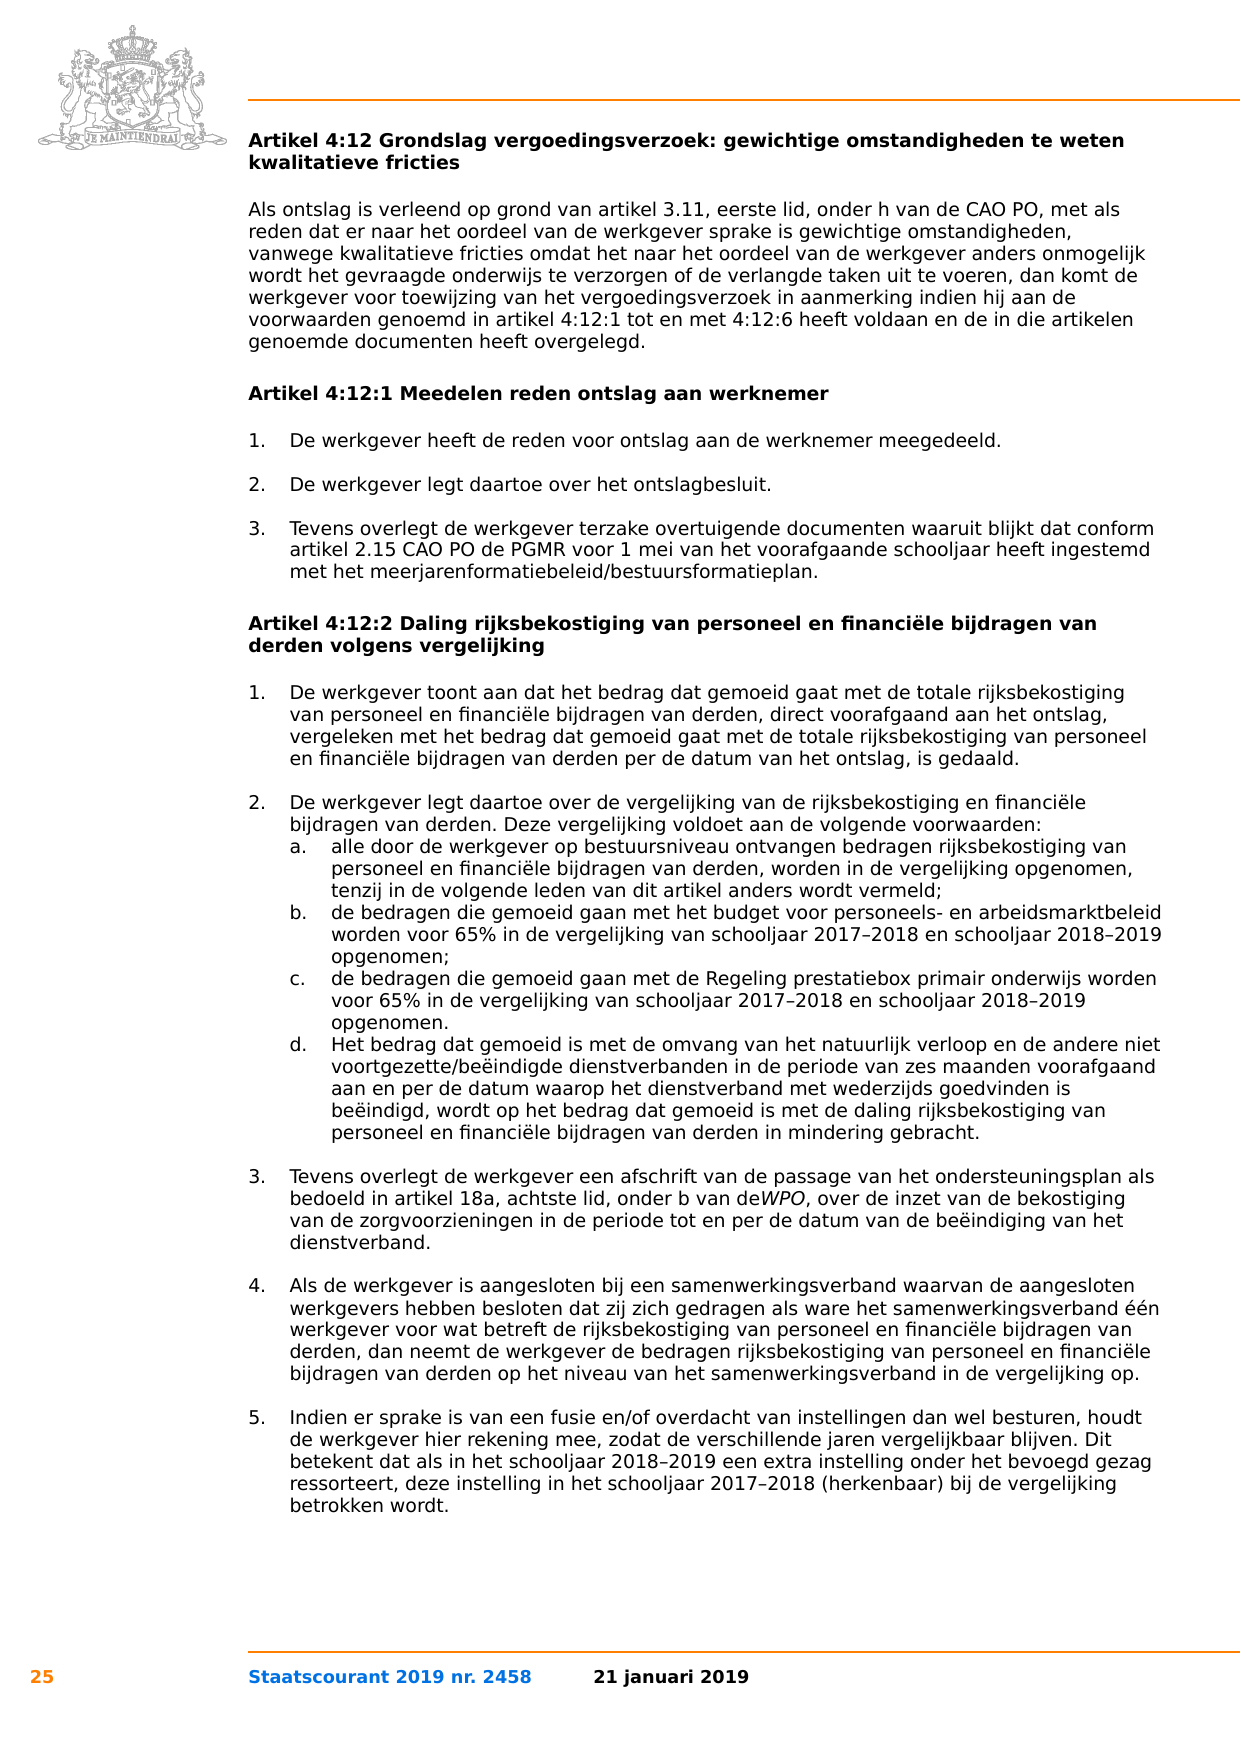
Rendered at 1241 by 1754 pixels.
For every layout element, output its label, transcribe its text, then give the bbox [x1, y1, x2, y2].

text 3. Tevens overlegt de werkgever een afschrift van de passage van het ondersteuningsplan als bedoeld in artikel 18a, achtste lid, onder b van deWPO, over de inzet van de bekostiging van de zorgvoorzieningen in de periode tot en per de datum van de beëindiging van het dienstverband. [248, 1166, 1163, 1253]
text 2. De werkgever legt daartoe over het ontslagbesluit. [248, 473, 1163, 496]
text 2. De werkgever legt daartoe over de vergelijking van de rijksbekostiging en financiële bijdragen van derden. Deze vergelijking voldoet aan de volgende voorwaarden: [248, 792, 1163, 836]
text 1. De werkgever toont aan dat het bedrag dat gemoeid gaat met de totale rijksbekostiging van personeel en financiële bijdragen van derden, direct voorafgaand aan het ontslag, vergeleken met het bedrag dat gemoeid gaat met de totale rijksbekostiging van personeel en financiële bijdragen van derden per de datum van het ontslag, is gedaald. [248, 682, 1163, 770]
text 4. Als de werkgever is aangesloten bij een samenwerkingsverband waarvan de aangesloten werkgevers hebben besloten dat zij zich gedragen als ware het samenwerkingsverband één werkgever voor wat betreft de rijksbekostiging van personeel en financiële bijdragen van derden, dan neemt de werkgever de bedragen rijksbekostiging van personeel en financiële bijdragen van derden op het niveau van het samenwerkingsverband in de vergelijking op. [248, 1275, 1163, 1385]
text d. Het bedrag dat gemoeid is met de omvang van het natuurlijk verloop en de andere niet voortgezette/beëindigde dienstverbanden in de periode van zes maanden voorafgaand aan en per de datum waarop het dienstverband met wederzijds goedvinden is beëindigd, wordt op het bedrag dat gemoeid is met de daling rijksbekostiging van personeel en financiële bijdragen van derden in mindering gebracht. [289, 1034, 1163, 1144]
subtitle Artikel 4:12 Grondslag vergoedingsverzoek: gewichtige omstandigheden te weten kwalitatieve fricties [248, 130, 1163, 174]
text 1. De werkgever heeft de reden voor ontslag aan de werknemer meegedeeld. [248, 430, 1163, 452]
picture [38, 25, 227, 150]
text b. de bedragen die gemoeid gaan met het budget voor personeels- en arbeidsmarktbeleid worden voor 65% in de vergelijking van schooljaar 2017–2018 en schooljaar 2018–2019 opgenomen; [289, 902, 1163, 968]
subtitle Artikel 4:12:2 Daling rijksbekostiging van personeel en financiële bijdragen van derden volgens vergelijking [248, 613, 1163, 657]
subtitle Artikel 4:12:1 Meedelen reden ontslag aan werknemer [248, 383, 1163, 405]
text c. de bedragen die gemoeid gaan met de Regeling prestatiebox primair onderwijs worden voor 65% in de vergelijking van schooljaar 2017–2018 en schooljaar 2018–2019 opgenomen. [289, 968, 1163, 1034]
text a. alle door de werkgever op bestuursniveau ontvangen bedragen rijksbekostiging van personeel en financiële bijdragen van derden, worden in de vergelijking opgenomen, tenzij in de volgende leden van dit artikel anders wordt vermeld; [289, 836, 1163, 902]
text 3. Tevens overlegt de werkgever terzake overtuigende documenten waaruit blijkt dat conform artikel 2.15 CAO PO de PGMR voor 1 mei van het voorafgaande schooljaar heeft ingestemd met het meerjarenformatiebeleid/bestuursformatieplan. [248, 517, 1163, 583]
text Als ontslag is verleend op grond van artikel 3.11, eerste lid, onder h van de CAO PO, met als reden dat er naar het oordeel van de werkgever sprake is gewichtige omstandigheden, vanwege kwalitatieve fricties omdat het naar het oordeel van de werkgever anders onmogelijk wordt het gevraagde onderwijs te verzorgen of de verlangde taken uit te voeren, dan komt de werkgever voor toewijzing van het vergoedingsverzoek in aanmerking indien hij aan de voorwaarden genoemd in artikel 4:12:1 tot en met 4:12:6 heeft voldaan en de in die artikelen genoemde documenten heeft overgelegd. [248, 199, 1163, 353]
text 5. Indien er sprake is van een fusie en/of overdacht van instellingen dan wel besturen, houdt de werkgever hier rekening mee, zodat de verschillende jaren vergelijkbaar blijven. Dit betekent dat als in het schooljaar 2018–2019 een extra instelling onder het bevoegd gezag ressorteert, deze instelling in het schooljaar 2017–2018 (herkenbaar) bij de vergelijking betrokken wordt. [248, 1407, 1163, 1517]
